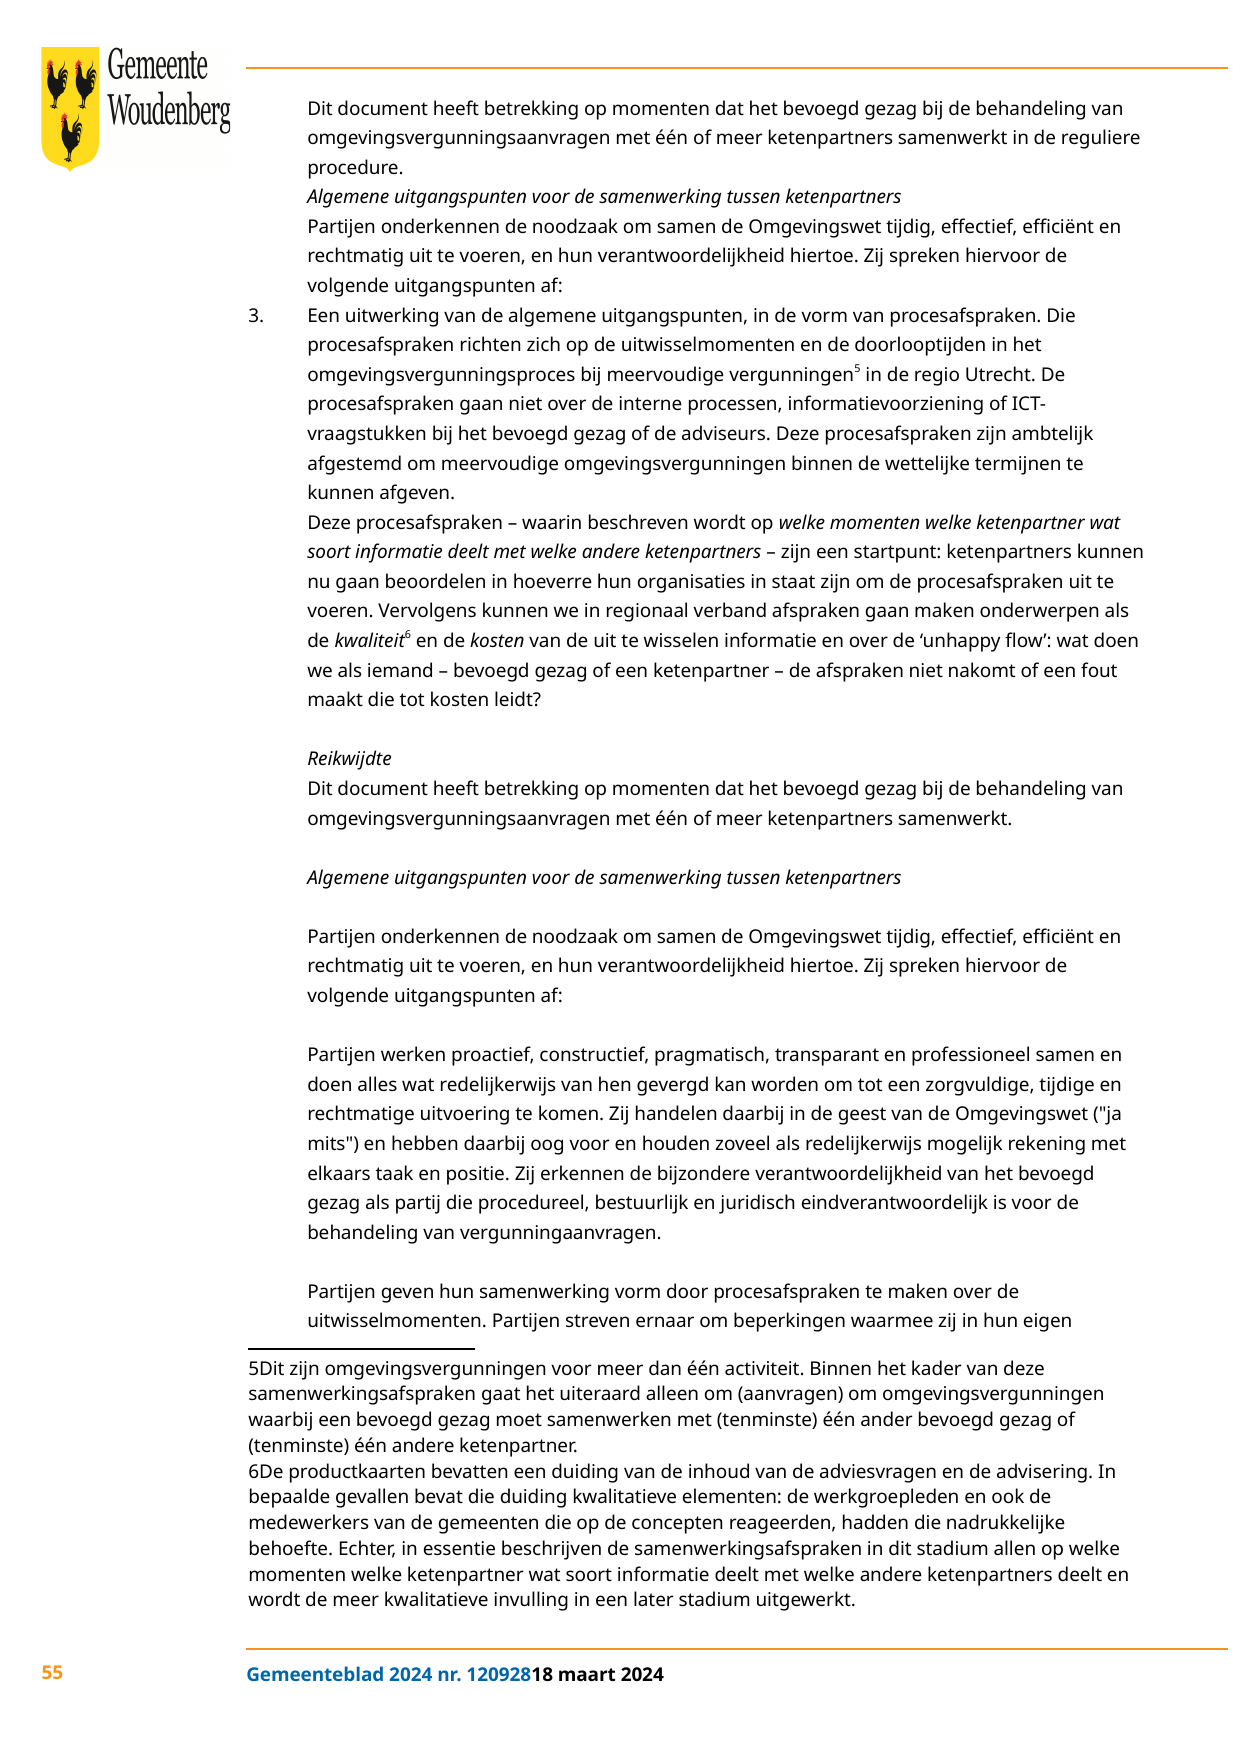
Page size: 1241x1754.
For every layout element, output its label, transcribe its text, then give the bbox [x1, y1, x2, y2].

picture [41, 47, 231, 172]
list Partijen onderkennen de noodzaak om samen de Omgevingswet tijdig, effectief, efficiënt en rechtmatig uit te voeren, en hun verantwoordelijkheid hiertoe. Zij spreken hiervoor de volgende uitgangspunten af: [248, 923, 1152, 1008]
list Partijen werken proactief, constructief, pragmatisch, transparant en professioneel samen en doen alles wat redelijkerwijs van hen gevergd kan worden om tot een zorgvuldige, tijdige en rechtmatige uitvoering te komen. Zij handelen daarbij in de geest van de Omgevingswet ("ja mits") en hebben daarbij oog voor en houden zoveel als redelijkerwijs mogelijk rekening met elkaars taak en positie. Zij erkennen de bijzondere verantwoordelijkheid van het bevoegd gezag als partij die procedureel, bestuurlijk en juridisch eindverantwoordelijk is voor de behandeling van vergunningaanvragen. [248, 1041, 1152, 1245]
list De productkaarten bevatten een duiding van de inhoud van de adviesvragen en de advisering. In bepaalde gevallen bevat die duiding kwalitatieve elementen: de werkgroepleden en ook de medewerkers van de gemeenten die op de concepten reageerden, hadden die nadrukkelijke behoefte. Echter, in essentie beschrijven de samenwerkingsafspraken in dit stadium allen op welke momenten welke ketenpartner wat soort informatie deelt met welke andere ketenpartners deelt en wordt de meer kwalitatieve invulling in een later stadium uitgewerkt. [248, 1458, 1152, 1612]
list Algemene uitgangspunten voor de samenwerking tussen ketenpartners [248, 864, 1152, 890]
list Reikwijdte [248, 746, 1152, 771]
list Een uitwerking van de algemene uitgangspunten, in de vorm van procesafspraken. Die procesafspraken richten zich op de uitwisselmomenten en de doorlooptijden in het omgevingsvergunningsproces bij meervoudige vergunningen in de regio Utrecht. De procesafspraken gaan niet over de interne processen, informatievoorziening of ICT-vraagstukken bij het bevoegd gezag of de adviseurs. Deze procesafspraken zijn ambtelijk afgestemd om meervoudige omgevingsvergunningen binnen de wettelijke termijnen te kunnen afgeven. [248, 302, 1152, 505]
list Dit zijn omgevingsvergunningen voor meer dan één activiteit. Binnen het kader van deze samenwerkingsafspraken gaat het uiteraard alleen om (aanvragen) om omgevingsvergunningen waarbij een bevoegd gezag moet samenwerken met (tenminste) één ander bevoegd gezag of (tenminste) één andere ketenpartner. [248, 1355, 1152, 1458]
list Dit document heeft betrekking op momenten dat het bevoegd gezag bij de behandeling van omgevingsvergunningsaanvragen met één of meer ketenpartners samenwerkt in de reguliere procedure. [248, 95, 1152, 180]
list Deze procesafspraken – waarin beschreven wordt op welke momenten welke ketenpartner wat soort informatie deelt met welke andere ketenpartners – zijn een startpunt: ketenpartners kunnen nu gaan beoordelen in hoeverre hun organisaties in staat zijn om de procesafspraken uit te voeren. Vervolgens kunnen we in regionaal verband afspraken gaan maken onderwerpen als de kwaliteit en de kosten van de uit te wisselen informatie en over de ‘unhappy flow’: wat doen we als iemand – bevoegd gezag of een ketenpartner – de afspraken niet nakomt of een fout maakt die tot kosten leidt? [248, 509, 1152, 712]
list Dit document heeft betrekking op momenten dat het bevoegd gezag bij de behandeling van omgevingsvergunningsaanvragen met één of meer ketenpartners samenwerkt. [248, 775, 1152, 831]
list Partijen geven hun samenwerking vorm door procesafspraken te maken over de uitwisselmomenten. Partijen streven ernaar om beperkingen waarmee zij in hun eigen [248, 1278, 1152, 1333]
list Algemene uitgangspunten voor de samenwerking tussen ketenpartners [248, 183, 1152, 209]
list Partijen onderkennen de noodzaak om samen de Omgevingswet tijdig, effectief, efficiënt en rechtmatig uit te voeren, en hun verantwoordelijkheid hiertoe. Zij spreken hiervoor de volgende uitgangspunten af: [248, 213, 1152, 298]
